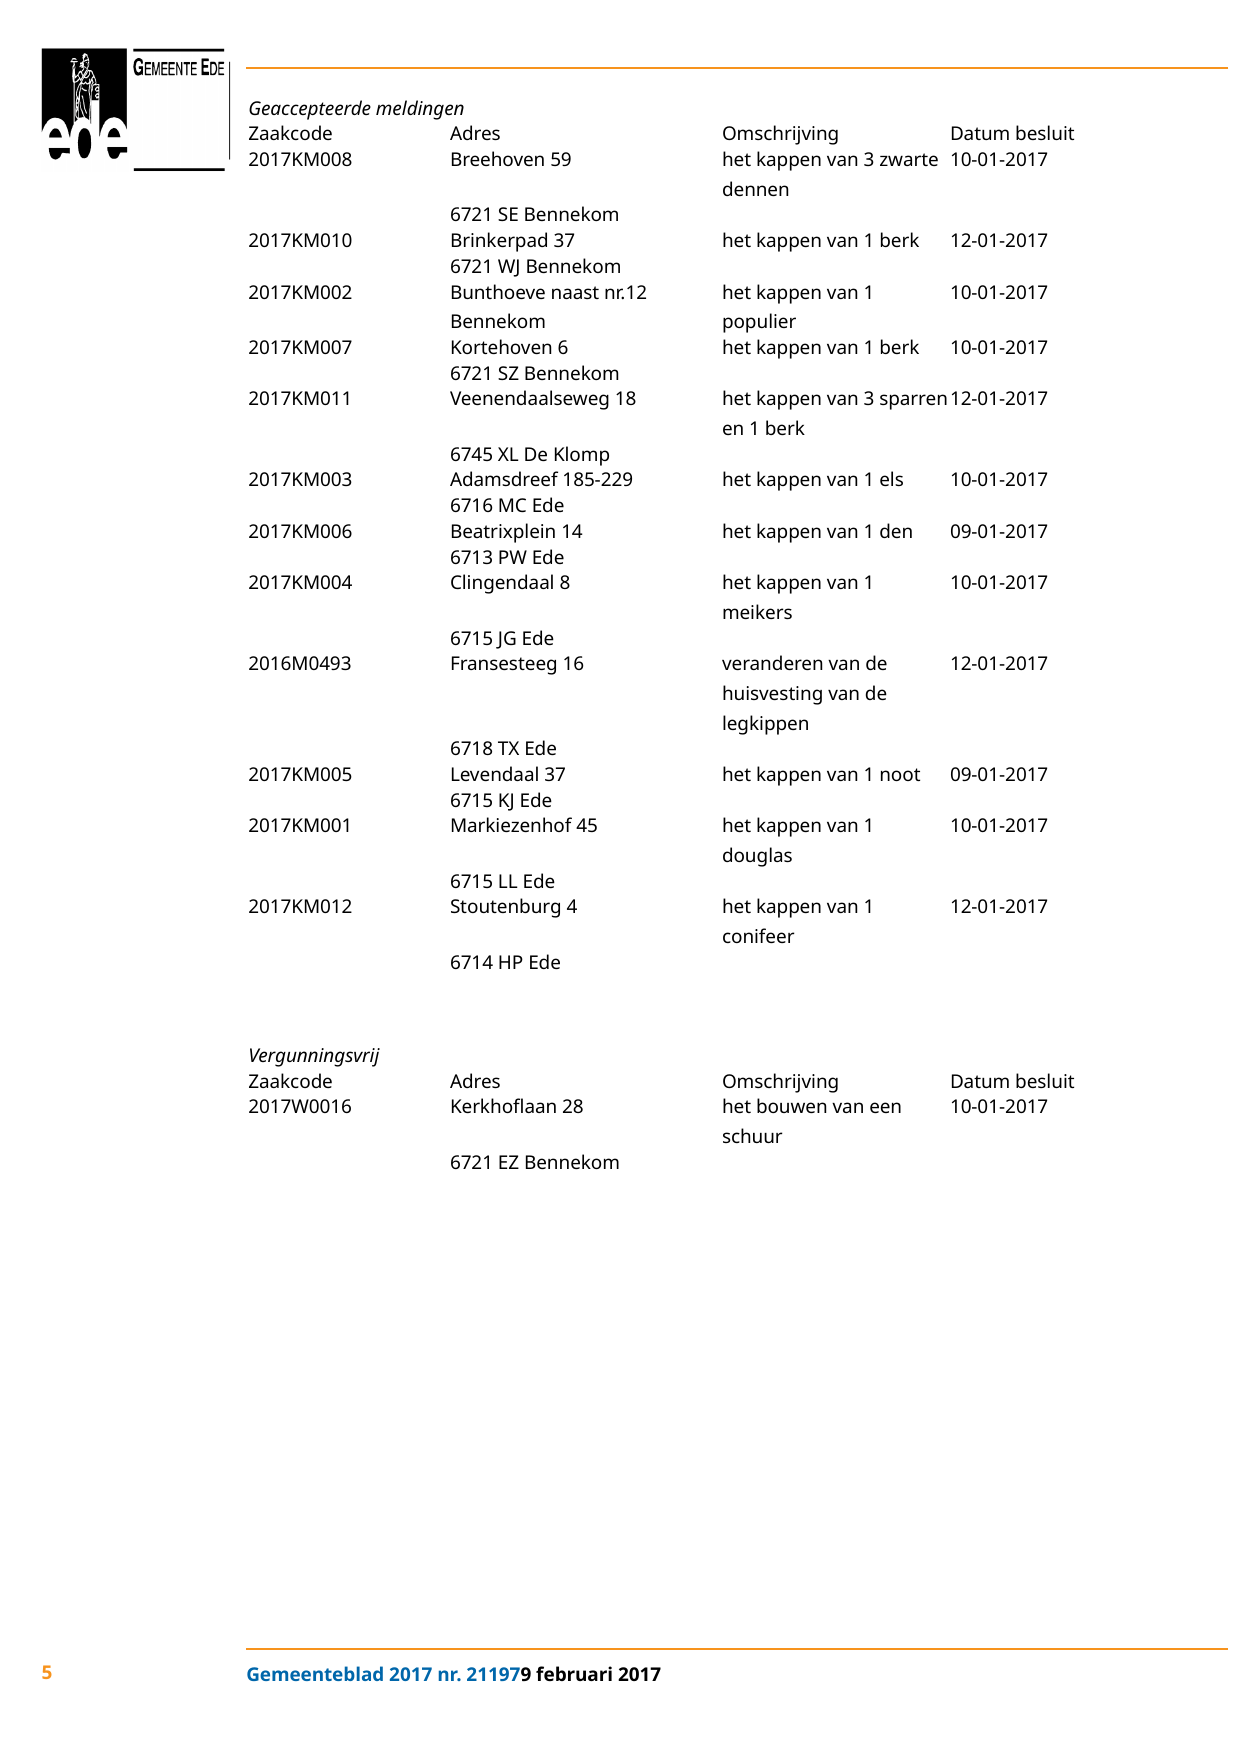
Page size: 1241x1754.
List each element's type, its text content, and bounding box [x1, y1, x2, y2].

table_cell [248, 441, 450, 467]
table_cell Markiezenhof 45 [450, 813, 722, 868]
table_cell [950, 544, 1152, 569]
table_cell het bouwen van een schuur [722, 1094, 950, 1149]
table_cell [722, 787, 950, 813]
table_cell het kappen van 1 berk [722, 334, 950, 360]
table_cell 10-01-2017 [950, 146, 1152, 202]
table_cell [248, 544, 450, 569]
table_cell 2017KM005 [248, 761, 450, 787]
table_cell [248, 202, 450, 227]
table_cell het kappen van 1 meikers [722, 570, 950, 625]
table_cell 2017KM001 [248, 813, 450, 868]
table_cell [722, 1149, 950, 1174]
table_cell [248, 493, 450, 518]
table_cell 6721 SE Bennekom [450, 202, 722, 227]
table_cell [950, 787, 1152, 813]
table_cell veranderen van de huisvesting van de legkippen [722, 651, 950, 736]
table_cell [950, 202, 1152, 227]
table_cell 6721 EZ Bennekom [450, 1149, 722, 1174]
table_cell 6715 KJ Ede [450, 787, 722, 813]
table_cell [950, 441, 1152, 467]
table_cell 2016M0493 [248, 651, 450, 736]
table_cell het kappen van 1 douglas [722, 813, 950, 868]
table_cell 10-01-2017 [950, 279, 1152, 334]
table_cell 6714 HP Ede [450, 949, 722, 975]
table_header Datum besluit [950, 121, 1152, 146]
table_cell Bunthoeve naast nr.12 Bennekom [450, 279, 722, 334]
table_header Omschrijving [722, 1068, 950, 1093]
table_cell 09-01-2017 [950, 518, 1152, 544]
table_cell Beatrixplein 14 [450, 518, 722, 544]
table_cell 12-01-2017 [950, 228, 1152, 253]
table_cell het kappen van 1 noot [722, 761, 950, 787]
table_cell [248, 360, 450, 386]
table_cell 2017KM006 [248, 518, 450, 544]
table_cell 6713 PW Ede [450, 544, 722, 569]
table_cell 6716 MC Ede [450, 493, 722, 518]
table_cell [248, 1149, 450, 1174]
table_cell [248, 949, 450, 975]
table_cell het kappen van 1 populier [722, 279, 950, 334]
text Geaccepteerde meldingen [248, 95, 1152, 121]
table_cell [248, 787, 450, 813]
table_cell 09-01-2017 [950, 761, 1152, 787]
table_cell [722, 253, 950, 279]
table_cell 6745 XL De Klomp [450, 441, 722, 467]
table_cell het kappen van 1 els [722, 467, 950, 492]
table_cell [722, 625, 950, 651]
table_header Adres [450, 121, 722, 146]
table_cell 2017KM002 [248, 279, 450, 334]
table_cell [950, 360, 1152, 386]
table_cell het kappen van 3 sparren en 1 berk [722, 386, 950, 441]
table_cell 12-01-2017 [950, 386, 1152, 441]
table_cell [248, 868, 450, 894]
table_header Zaakcode [248, 1068, 450, 1093]
text Vergunningsvrij [248, 1042, 1152, 1068]
table_cell [248, 736, 450, 761]
table_header Adres [450, 1068, 722, 1093]
table_cell het kappen van 1 den [722, 518, 950, 544]
table_cell 10-01-2017 [950, 570, 1152, 625]
table_cell 10-01-2017 [950, 813, 1152, 868]
table_cell [950, 868, 1152, 894]
table_cell het kappen van 3 zwarte dennen [722, 146, 950, 202]
table_cell Kortehoven 6 [450, 334, 722, 360]
table_cell 2017KM012 [248, 894, 450, 949]
table_cell Stoutenburg 4 [450, 894, 722, 949]
table_cell Clingendaal 8 [450, 570, 722, 625]
table_cell Kerkhoflaan 28 [450, 1094, 722, 1149]
table_cell Adamsdreef 185-229 [450, 467, 722, 492]
table_cell [950, 736, 1152, 761]
table_header Omschrijving [722, 121, 950, 146]
table_cell 2017KM008 [248, 146, 450, 202]
table_cell [722, 868, 950, 894]
table_cell 2017KM007 [248, 334, 450, 360]
table_cell 6715 LL Ede [450, 868, 722, 894]
table_cell 12-01-2017 [950, 894, 1152, 949]
table_cell Veenendaalseweg 18 [450, 386, 722, 441]
table_cell [950, 625, 1152, 651]
table_cell [722, 544, 950, 569]
table_cell 2017KM011 [248, 386, 450, 441]
table_cell [950, 1149, 1152, 1174]
table_cell 2017KM010 [248, 228, 450, 253]
table_cell Fransesteeg 16 [450, 651, 722, 736]
table_cell [722, 441, 950, 467]
table_cell [248, 253, 450, 279]
table_cell Levendaal 37 [450, 761, 722, 787]
table_cell [950, 253, 1152, 279]
table_cell 10-01-2017 [950, 467, 1152, 492]
table_cell [722, 202, 950, 227]
table_cell 12-01-2017 [950, 651, 1152, 736]
picture [41, 47, 231, 172]
table_cell 10-01-2017 [950, 334, 1152, 360]
table_cell het kappen van 1 conifeer [722, 894, 950, 949]
table_cell 2017KM003 [248, 467, 450, 492]
table_cell Breehoven 59 [450, 146, 722, 202]
table_cell 6718 TX Ede [450, 736, 722, 761]
table_cell Brinkerpad 37 [450, 228, 722, 253]
table_cell [722, 736, 950, 761]
table_cell 6721 SZ Bennekom [450, 360, 722, 386]
table_cell [722, 360, 950, 386]
table_cell [950, 949, 1152, 975]
table_cell [950, 493, 1152, 518]
table_cell [248, 625, 450, 651]
table_cell 6715 JG Ede [450, 625, 722, 651]
table_cell [722, 493, 950, 518]
table_cell [722, 949, 950, 975]
table_cell 2017W0016 [248, 1094, 450, 1149]
table_header Datum besluit [950, 1068, 1152, 1093]
table_cell 10-01-2017 [950, 1094, 1152, 1149]
table_header Zaakcode [248, 121, 450, 146]
table_cell het kappen van 1 berk [722, 228, 950, 253]
table_cell 2017KM004 [248, 570, 450, 625]
table_cell 6721 WJ Bennekom [450, 253, 722, 279]
